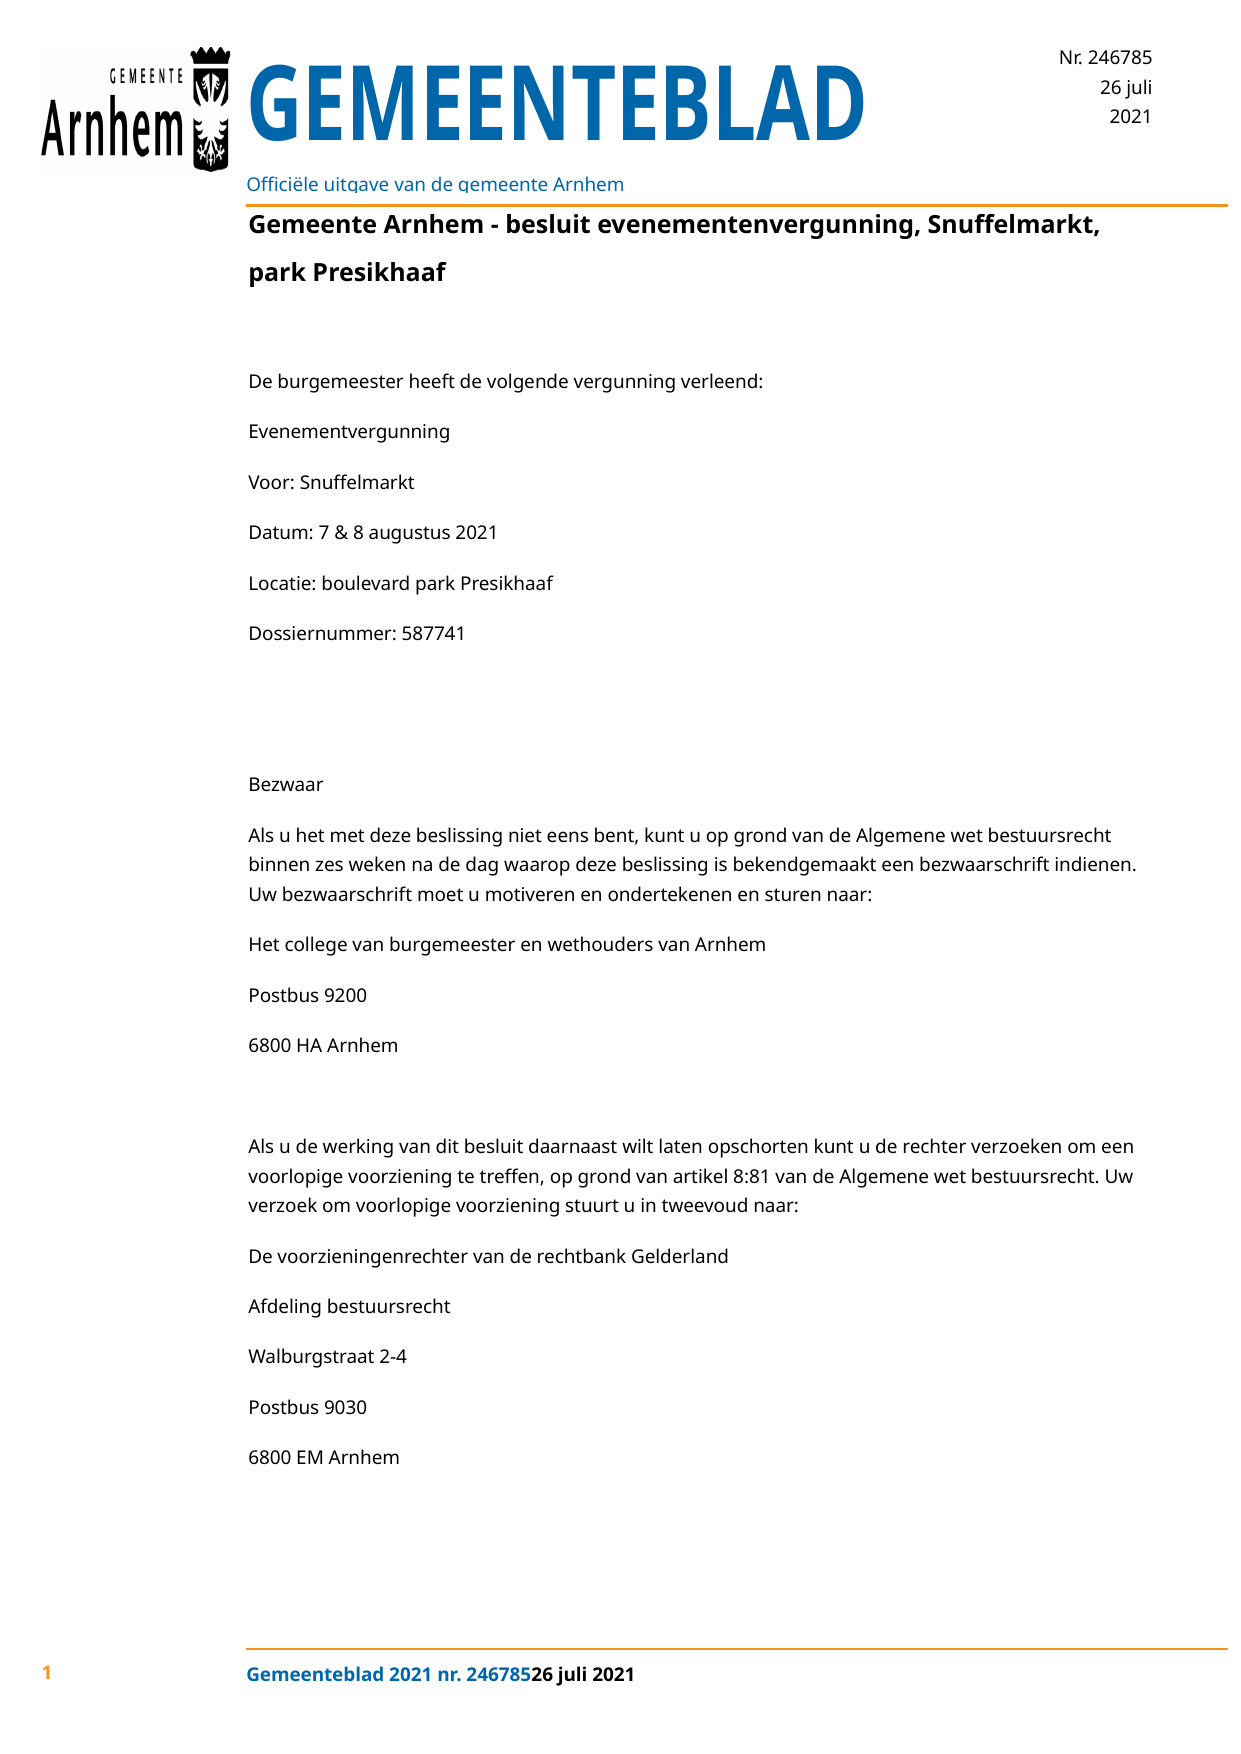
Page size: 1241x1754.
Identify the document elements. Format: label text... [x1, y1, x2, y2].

text 6800 EM Arnhem [248, 1444, 1152, 1470]
text Gemeente Arnhem - besluit evenementenvergunning, Snuffelmarkt, park Presikhaaf [248, 207, 1152, 288]
text Afdeling bestuursrecht [248, 1293, 1152, 1319]
picture [41, 47, 231, 172]
text Postbus 9030 [248, 1394, 1152, 1420]
text Dossiernummer: 587741 [248, 620, 1152, 646]
text De voorzieningenrechter van de rechtbank Gelderland [248, 1243, 1152, 1269]
text Datum: 7 & 8 augustus 2021 [248, 519, 1152, 545]
text Bezwaar [248, 772, 1152, 797]
text Locatie: boulevard park Presikhaaf [248, 570, 1152, 596]
text Het college van burgemeester en wethouders van Arnhem [248, 932, 1152, 957]
text Evenementvergunning [248, 419, 1152, 444]
text Voor: Snuffelmarkt [248, 469, 1152, 495]
text Als u het met deze beslissing niet eens bent, kunt u op grond van de Algemene wet bestuursrecht binnen zes weken na de dag waarop deze beslissing is bekendgemaakt een bezwaarschrift indienen. Uw bezwaarschrift moet u motiveren en ondertekenen en sturen naar: [248, 822, 1152, 907]
text De burgemeester heeft de volgende vergunning verleend: [248, 368, 1152, 394]
text Postbus 9200 [248, 982, 1152, 1008]
text Als u de werking van dit besluit daarnaast wilt laten opschorten kunt u de rechter verzoeken om een voorlopige voorziening te treffen, op grond van artikel 8:81 van de Algemene wet bestuursrecht. Uw verzoek om voorlopige voorziening stuurt u in tweevoud naar: [248, 1133, 1152, 1218]
text Walburgstraat 2-4 [248, 1344, 1152, 1369]
text 6800 HA Arnhem [248, 1032, 1152, 1058]
